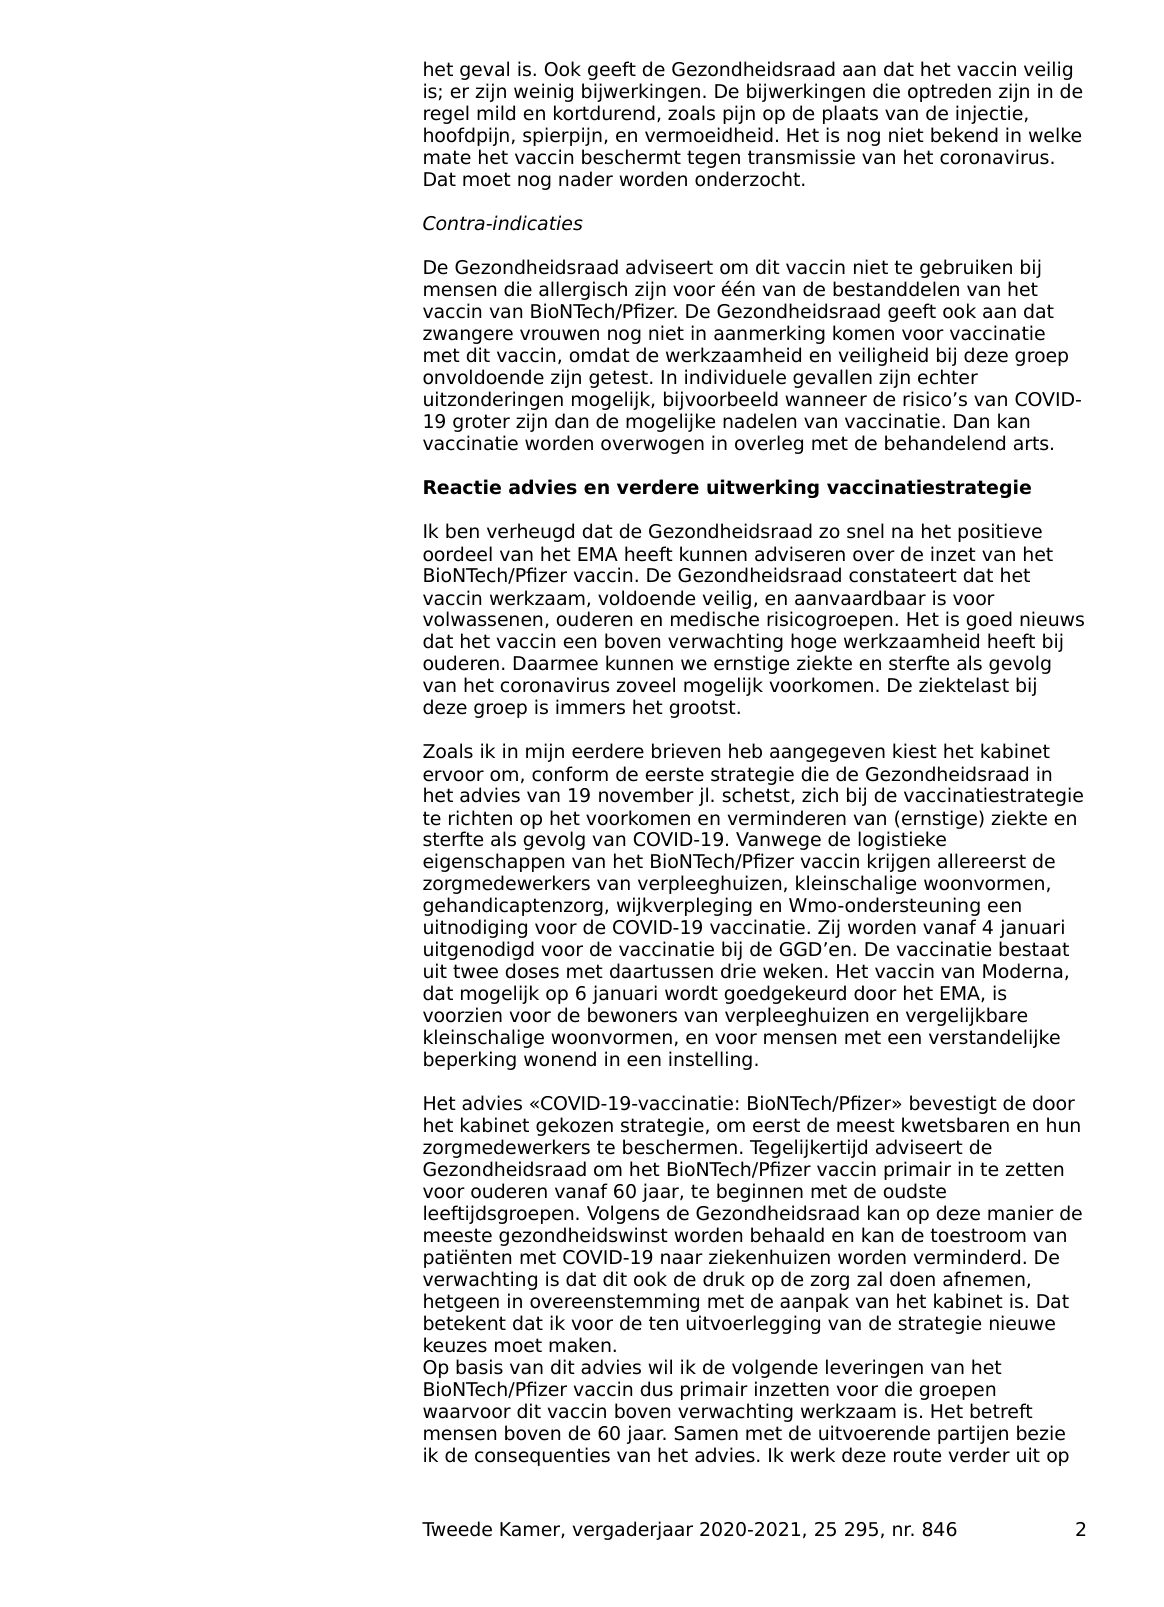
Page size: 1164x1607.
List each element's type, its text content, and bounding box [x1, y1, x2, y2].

text Ik ben verheugd dat de Gezondheidsraad zo snel na het positieve oordeel van het EMA heeft kunnen adviseren over de inzet van het BioNTech/Pfizer vaccin. De Gezondheidsraad constateert dat het vaccin werkzaam, voldoende veilig, en aanvaardbaar is voor volwassenen, ouderen en medische risicogroepen. Het is goed nieuws dat het vaccin een boven verwachting hoge werkzaamheid heeft bij ouderen. Daarmee kunnen we ernstige ziekte en sterfte als gevolg van het coronavirus zoveel mogelijk voorkomen. De ziektelast bij deze groep is immers het grootst. [422, 521, 1087, 719]
text Zoals ik in mijn eerdere brieven heb aangegeven kiest het kabinet ervoor om, conform de eerste strategie die de Gezondheidsraad in het advies van 19 november jl. schetst, zich bij de vaccinatiestrategie te richten op het voorkomen en verminderen van (ernstige) ziekte en sterfte als gevolg van COVID-19. Vanwege de logistieke eigenschappen van het BioNTech/Pfizer vaccin krijgen allereerst de zorgmedewerkers van verpleeghuizen, kleinschalige woonvormen, gehandicaptenzorg, wijkverpleging en Wmo-ondersteuning een uitnodiging voor de COVID-19 vaccinatie. Zij worden vanaf 4 januari uitgenodigd voor de vaccinatie bij de GGD’en. De vaccinatie bestaat uit twee doses met daartussen drie weken. Het vaccin van Moderna, dat mogelijk op 6 januari wordt goedgekeurd door het EMA, is voorzien voor de bewoners van verpleeghuizen en vergelijkbare kleinschalige woonvormen, en voor mensen met een verstandelijke beperking wonend in een instelling. [422, 741, 1087, 1071]
text Het advies «COVID-19-vaccinatie: BioNTech/Pfizer» bevestigt de door het kabinet gekozen strategie, om eerst de meest kwetsbaren en hun zorgmedewerkers te beschermen. Tegelijkertijd adviseert de Gezondheidsraad om het BioNTech/Pfizer vaccin primair in te zetten voor ouderen vanaf 60 jaar, te beginnen met de oudste leeftijdsgroepen. Volgens de Gezondheidsraad kan op deze manier de meeste gezondheidswinst worden behaald en kan de toestroom van patiënten met COVID-19 naar ziekenhuizen worden verminderd. De verwachting is dat dit ook de druk op de zorg zal doen afnemen, hetgeen in overeenstemming met de aanpak van het kabinet is. Dat betekent dat ik voor de ten uitvoerlegging van de strategie nieuwe keuzes moet maken. [422, 1093, 1087, 1357]
text het geval is. Ook geeft de Gezondheidsraad aan dat het vaccin veilig is; er zijn weinig bijwerkingen. De bijwerkingen die optreden zijn in de regel mild en kortdurend, zoals pijn op de plaats van de injectie, hoofdpijn, spierpijn, en vermoeidheid. Het is nog niet bekend in welke mate het vaccin beschermt tegen transmissie van het coronavirus. Dat moet nog nader worden onderzocht. [422, 59, 1087, 191]
subtitle Contra-indicaties [422, 213, 1087, 235]
text Op basis van dit advies wil ik de volgende leveringen van het BioNTech/Pfizer vaccin dus primair inzetten voor die groepen waarvoor dit vaccin boven verwachting werkzaam is. Het betreft mensen boven de 60 jaar. Samen met de uitvoerende partijen bezie ik de consequenties van het advies. Ik werk deze route verder uit op [422, 1357, 1087, 1467]
subtitle Reactie advies en verdere uitwerking vaccinatiestrategie [422, 477, 1087, 499]
text De Gezondheidsraad adviseert om dit vaccin niet te gebruiken bij mensen die allergisch zijn voor één van de bestanddelen van het vaccin van BioNTech/Pfizer. De Gezondheidsraad geeft ook aan dat zwangere vrouwen nog niet in aanmerking komen voor vaccinatie met dit vaccin, omdat de werkzaamheid en veiligheid bij deze groep onvoldoende zijn getest. In individuele gevallen zijn echter uitzonderingen mogelijk, bijvoorbeeld wanneer de risico’s van COVID-19 groter zijn dan de mogelijke nadelen van vaccinatie. Dan kan vaccinatie worden overwogen in overleg met de behandelend arts. [422, 257, 1087, 455]
